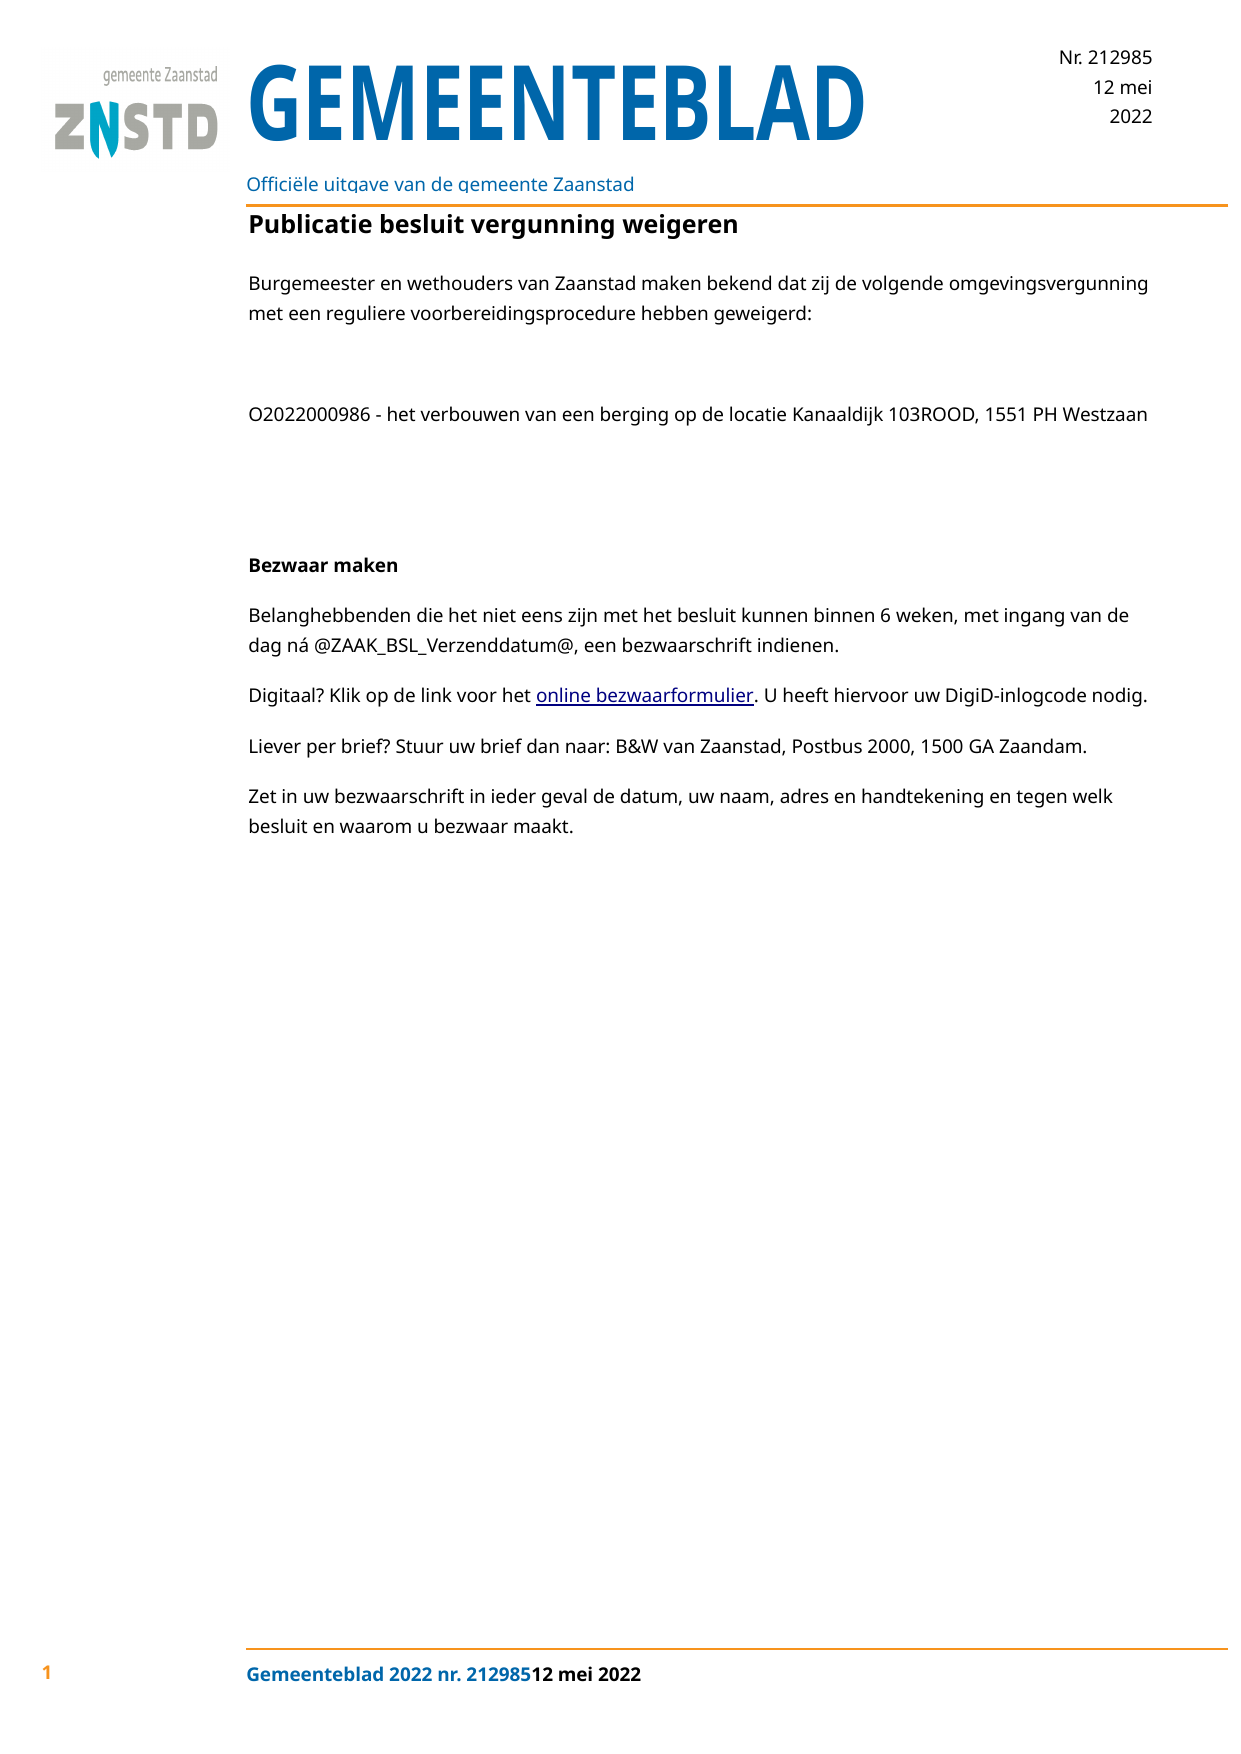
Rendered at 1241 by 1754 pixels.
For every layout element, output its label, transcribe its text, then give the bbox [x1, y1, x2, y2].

text Bezwaar maken [248, 552, 1152, 578]
text Burgemeester en wethouders van Zaanstad maken bekend dat zij de volgende omgevingsvergunning met een reguliere voorbereidingsprocedure hebben geweigerd: [248, 270, 1152, 326]
text Liever per brief? Stuur uw brief dan naar: B&W van Zaanstad, Postbus 2000, 1500 GA Zaandam. [248, 733, 1152, 758]
picture [41, 47, 231, 172]
text O2022000986 - het verbouwen van een berging op de locatie Kanaaldijk 103ROOD, 1551 PH Westzaan [248, 401, 1152, 426]
text Belanghebbenden die het niet eens zijn met het besluit kunnen binnen 6 weken, met ingang van de dag ná @ZAAK_BSL_Verzenddatum@, een bezwaarschrift indienen. [248, 602, 1152, 658]
text Digitaal? Klik op de link voor het online bezwaarformulier. U heeft hiervoor uw DigiD-inlogcode nodig. [248, 682, 1152, 708]
text Zet in uw bezwaarschrift in ieder geval de datum, uw naam, adres en handtekening en tegen welk besluit en waarom u bezwaar maakt. [248, 783, 1152, 838]
text Publicatie besluit vergunning weigeren [248, 207, 1152, 241]
